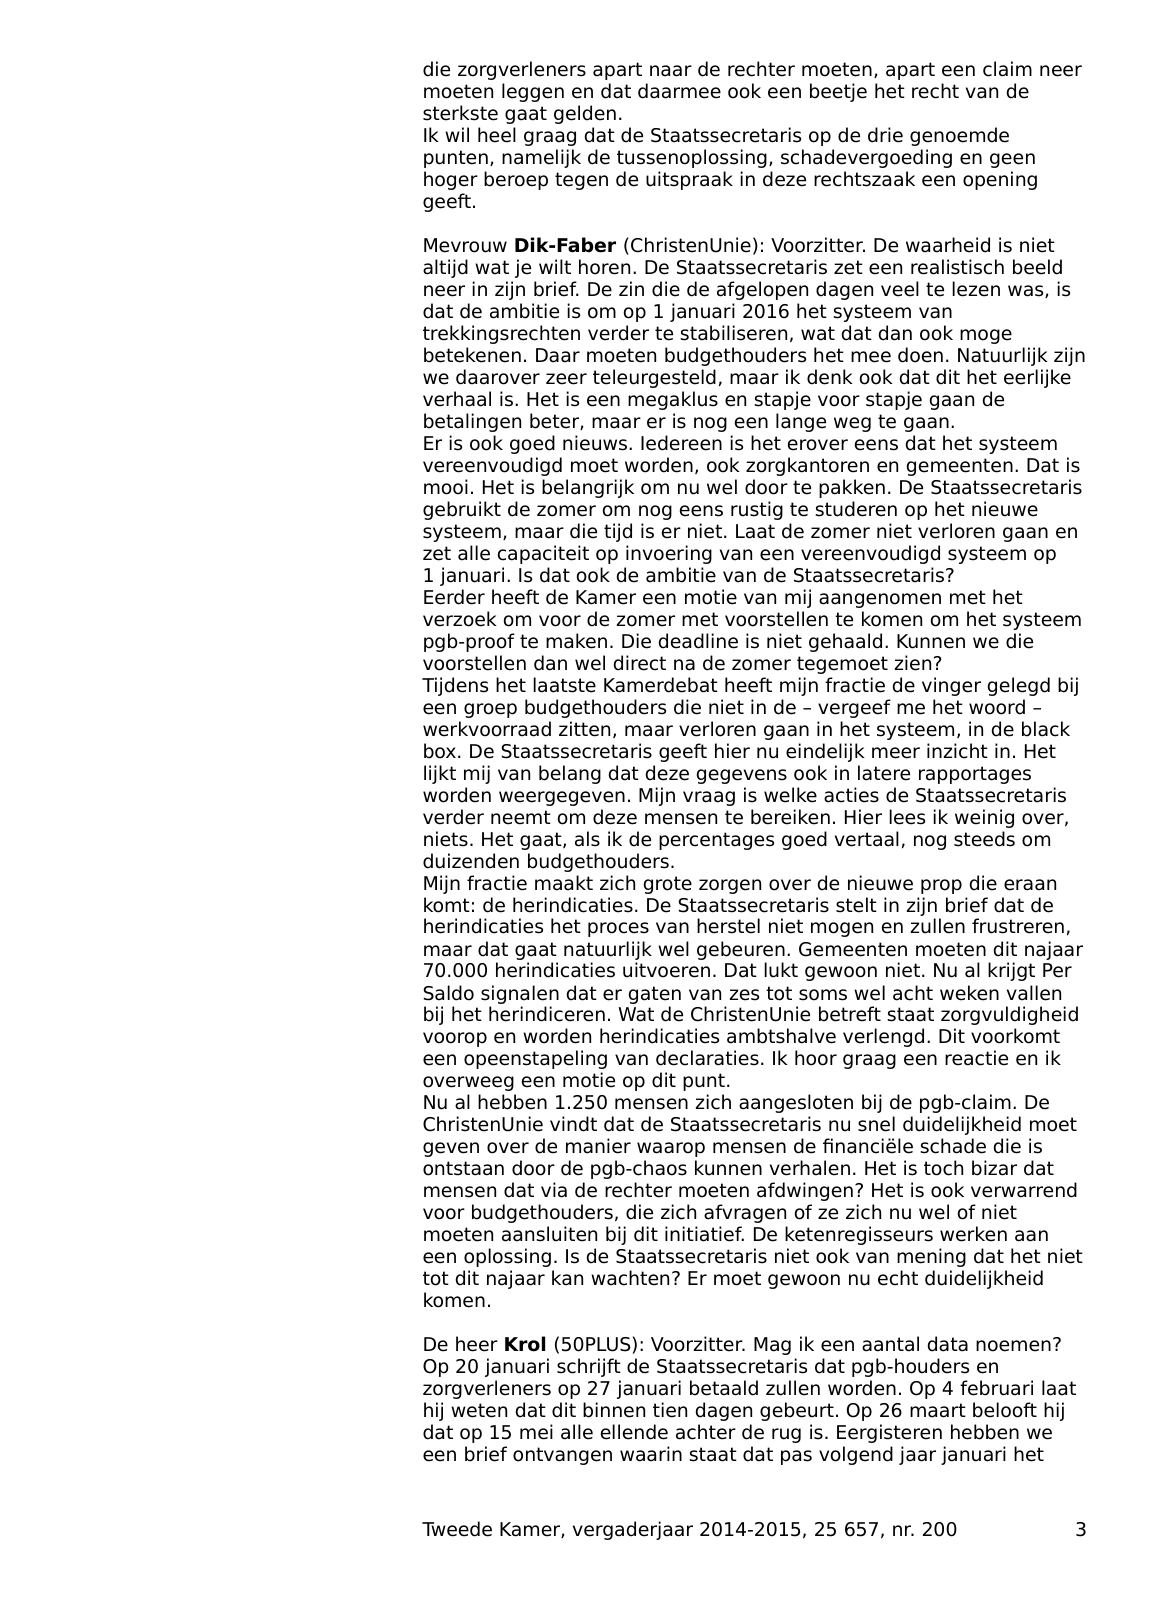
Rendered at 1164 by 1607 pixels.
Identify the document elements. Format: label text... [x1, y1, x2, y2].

text Mijn fractie maakt zich grote zorgen over de nieuwe prop die eraan komt: de herindicaties. De Staatssecretaris stelt in zijn brief dat de herindicaties het proces van herstel niet mogen en zullen frustreren, maar dat gaat natuurlijk wel gebeuren. Gemeenten moeten dit najaar 70.000 herindicaties uitvoeren. Dat lukt gewoon niet. Nu al krijgt Per Saldo signalen dat er gaten van zes tot soms wel acht weken vallen bij het herindiceren. Wat de ChristenUnie betreft staat zorgvuldigheid voorop en worden herindicaties ambtshalve verlengd. Dit voorkomt een opeenstapeling van declaraties. Ik hoor graag een reactie en ik overweeg een motie op dit punt. [422, 872, 1087, 1092]
text Tijdens het laatste Kamerdebat heeft mijn fractie de vinger gelegd bij een groep budgethouders die niet in de – vergeef me het woord – werkvoorraad zitten, maar verloren gaan in het systeem, in de black box. De Staatssecretaris geeft hier nu eindelijk meer inzicht in. Het lijkt mij van belang dat deze gegevens ook in latere rapportages worden weergegeven. Mijn vraag is welke acties de Staatssecretaris verder neemt om deze mensen te bereiken. Hier lees ik weinig over, niets. Het gaat, als ik de percentages goed vertaal, nog steeds om duizenden budgethouders. [422, 675, 1087, 872]
text Eerder heeft de Kamer een motie van mij aangenomen met het verzoek om voor de zomer met voorstellen te komen om het systeem pgb-proof te maken. Die deadline is niet gehaald. Kunnen we die voorstellen dan wel direct na de zomer tegemoet zien? [422, 587, 1087, 675]
text Er is ook goed nieuws. Iedereen is het erover eens dat het systeem vereenvoudigd moet worden, ook zorgkantoren en gemeenten. Dat is mooi. Het is belangrijk om nu wel door te pakken. De Staatssecretaris gebruikt de zomer om nog eens rustig te studeren op het nieuwe systeem, maar die tijd is er niet. Laat de zomer niet verloren gaan en zet alle capaciteit op invoering van een vereenvoudigd systeem op 1 januari. Is dat ook de ambitie van de Staatssecretaris? [422, 433, 1087, 587]
text De heer Krol (50PLUS): Voorzitter. Mag ik een aantal data noemen? Op 20 januari schrijft de Staatssecretaris dat pgb-houders en zorgverleners op 27 januari betaald zullen worden. Op 4 februari laat hij weten dat dit binnen tien dagen gebeurt. Op 26 maart belooft hij dat op 15 mei alle ellende achter de rug is. Eergisteren hebben we een brief ontvangen waarin staat dat pas volgend jaar januari het [422, 1334, 1087, 1466]
text Mevrouw Dik-Faber (ChristenUnie): Voorzitter. De waarheid is niet altijd wat je wilt horen. De Staatssecretaris zet een realistisch beeld neer in zijn brief. De zin die de afgelopen dagen veel te lezen was, is dat de ambitie is om op 1 januari 2016 het systeem van trekkingsrechten verder te stabiliseren, wat dat dan ook moge betekenen. Daar moeten budgethouders het mee doen. Natuurlijk zijn we daarover zeer teleurgesteld, maar ik denk ook dat dit het eerlijke verhaal is. Het is een megaklus en stapje voor stapje gaan de betalingen beter, maar er is nog een lange weg te gaan. [422, 235, 1087, 433]
text Nu al hebben 1.250 mensen zich aangesloten bij de pgb-claim. De ChristenUnie vindt dat de Staatssecretaris nu snel duidelijkheid moet geven over de manier waarop mensen de financiële schade die is ontstaan door de pgb-chaos kunnen verhalen. Het is toch bizar dat mensen dat via de rechter moeten afdwingen? Het is ook verwarrend voor budgethouders, die zich afvragen of ze zich nu wel of niet moeten aansluiten bij dit initiatief. De ketenregisseurs werken aan een oplossing. Is de Staatssecretaris niet ook van mening dat het niet tot dit najaar kan wachten? Er moet gewoon nu echt duidelijkheid komen. [422, 1092, 1087, 1312]
text Ik wil heel graag dat de Staatssecretaris op de drie genoemde punten, namelijk de tussenoplossing, schadevergoeding en geen hoger beroep tegen de uitspraak in deze rechtszaak een opening geeft. [422, 125, 1087, 213]
text die zorgverleners apart naar de rechter moeten, apart een claim neer moeten leggen en dat daarmee ook een beetje het recht van de sterkste gaat gelden. [422, 59, 1087, 125]
